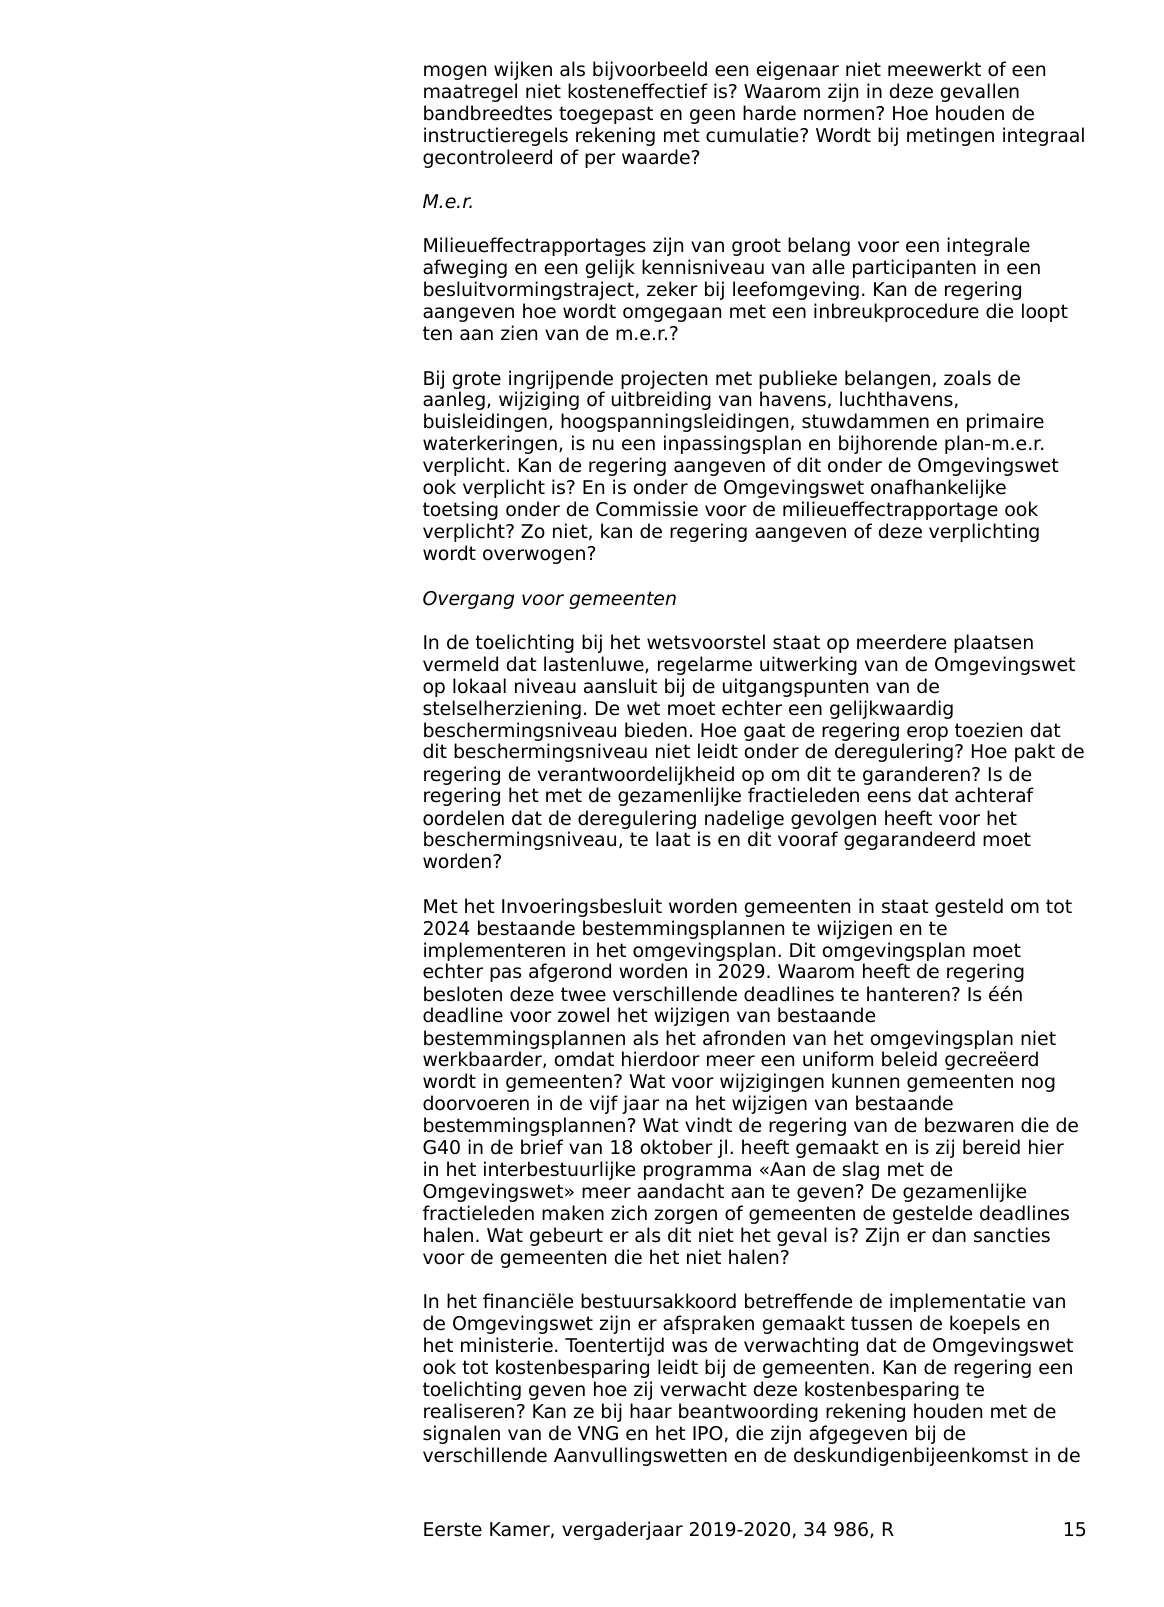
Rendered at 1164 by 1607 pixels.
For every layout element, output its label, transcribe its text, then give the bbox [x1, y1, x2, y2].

text Met het Invoeringsbesluit worden gemeenten in staat gesteld om tot 2024 bestaande bestemmingsplannen te wijzigen en te implementeren in het omgevingsplan. Dit omgevingsplan moet echter pas afgerond worden in 2029. Waarom heeft de regering besloten deze twee verschillende deadlines te hanteren? Is één deadline voor zowel het wijzigen van bestaande bestemmingsplannen als het afronden van het omgevingsplan niet werkbaarder, omdat hierdoor meer een uniform beleid gecreëerd wordt in gemeenten? Wat voor wijzigingen kunnen gemeenten nog doorvoeren in de vijf jaar na het wijzigen van bestaande bestemmingsplannen? Wat vindt de regering van de bezwaren die de G40 in de brief van 18 oktober jl. heeft gemaakt en is zij bereid hier in het interbestuurlijke programma «Aan de slag met de Omgevingswet» meer aandacht aan te geven? De gezamenlijke fractieleden maken zich zorgen of gemeenten de gestelde deadlines halen. Wat gebeurt er als dit niet het geval is? Zijn er dan sancties voor de gemeenten die het niet halen? [422, 896, 1087, 1269]
text Milieueffectrapportages zijn van groot belang voor een integrale afweging en een gelijk kennisniveau van alle participanten in een besluitvormingstraject, zeker bij leefomgeving. Kan de regering aangeven hoe wordt omgegaan met een inbreukprocedure die loopt ten aan zien van de m.e.r.? [422, 235, 1087, 345]
text In het financiële bestuursakkoord betreffende de implementatie van de Omgevingswet zijn er afspraken gemaakt tussen de koepels en het ministerie. Toentertijd was de verwachting dat de Omgevingswet ook tot kostenbesparing leidt bij de gemeenten. Kan de regering een toelichting geven hoe zij verwacht deze kostenbesparing te realiseren? Kan ze bij haar beantwoording rekening houden met de signalen van de VNG en het IPO, die zijn afgegeven bij de verschillende Aanvullingswetten en de deskundigenbijeenkomst in de [422, 1291, 1087, 1467]
text mogen wijken als bijvoorbeeld een eigenaar niet meewerkt of een maatregel niet kosteneffectief is? Waarom zijn in deze gevallen bandbreedtes toegepast en geen harde normen? Hoe houden de instructieregels rekening met cumulatie? Wordt bij metingen integraal gecontroleerd of per waarde? [422, 59, 1087, 169]
text In de toelichting bij het wetsvoorstel staat op meerdere plaatsen vermeld dat lastenluwe, regelarme uitwerking van de Omgevingswet op lokaal niveau aansluit bij de uitgangspunten van de stelselherziening. De wet moet echter een gelijkwaardig beschermingsniveau bieden. Hoe gaat de regering erop toezien dat dit beschermingsniveau niet leidt onder de deregulering? Hoe pakt de regering de verantwoordelijkheid op om dit te garanderen? Is de regering het met de gezamenlijke fractieleden eens dat achteraf oordelen dat de deregulering nadelige gevolgen heeft voor het beschermingsniveau, te laat is en dit vooraf gegarandeerd moet worden? [422, 632, 1087, 873]
subtitle Overgang voor gemeenten [422, 587, 1087, 609]
subtitle M.e.r. [422, 191, 1087, 213]
text Bij grote ingrijpende projecten met publieke belangen, zoals de aanleg, wijziging of uitbreiding van havens, luchthavens, buisleidingen, hoogspanningsleidingen, stuwdammen en primaire waterkeringen, is nu een inpassingsplan en bijhorende plan-m.e.r. verplicht. Kan de regering aangeven of dit onder de Omgevingswet ook verplicht is? En is onder de Omgevingswet onafhankelijke toetsing onder de Commissie voor de milieueffectrapportage ook verplicht? Zo niet, kan de regering aangeven of deze verplichting wordt overwogen? [422, 367, 1087, 565]
